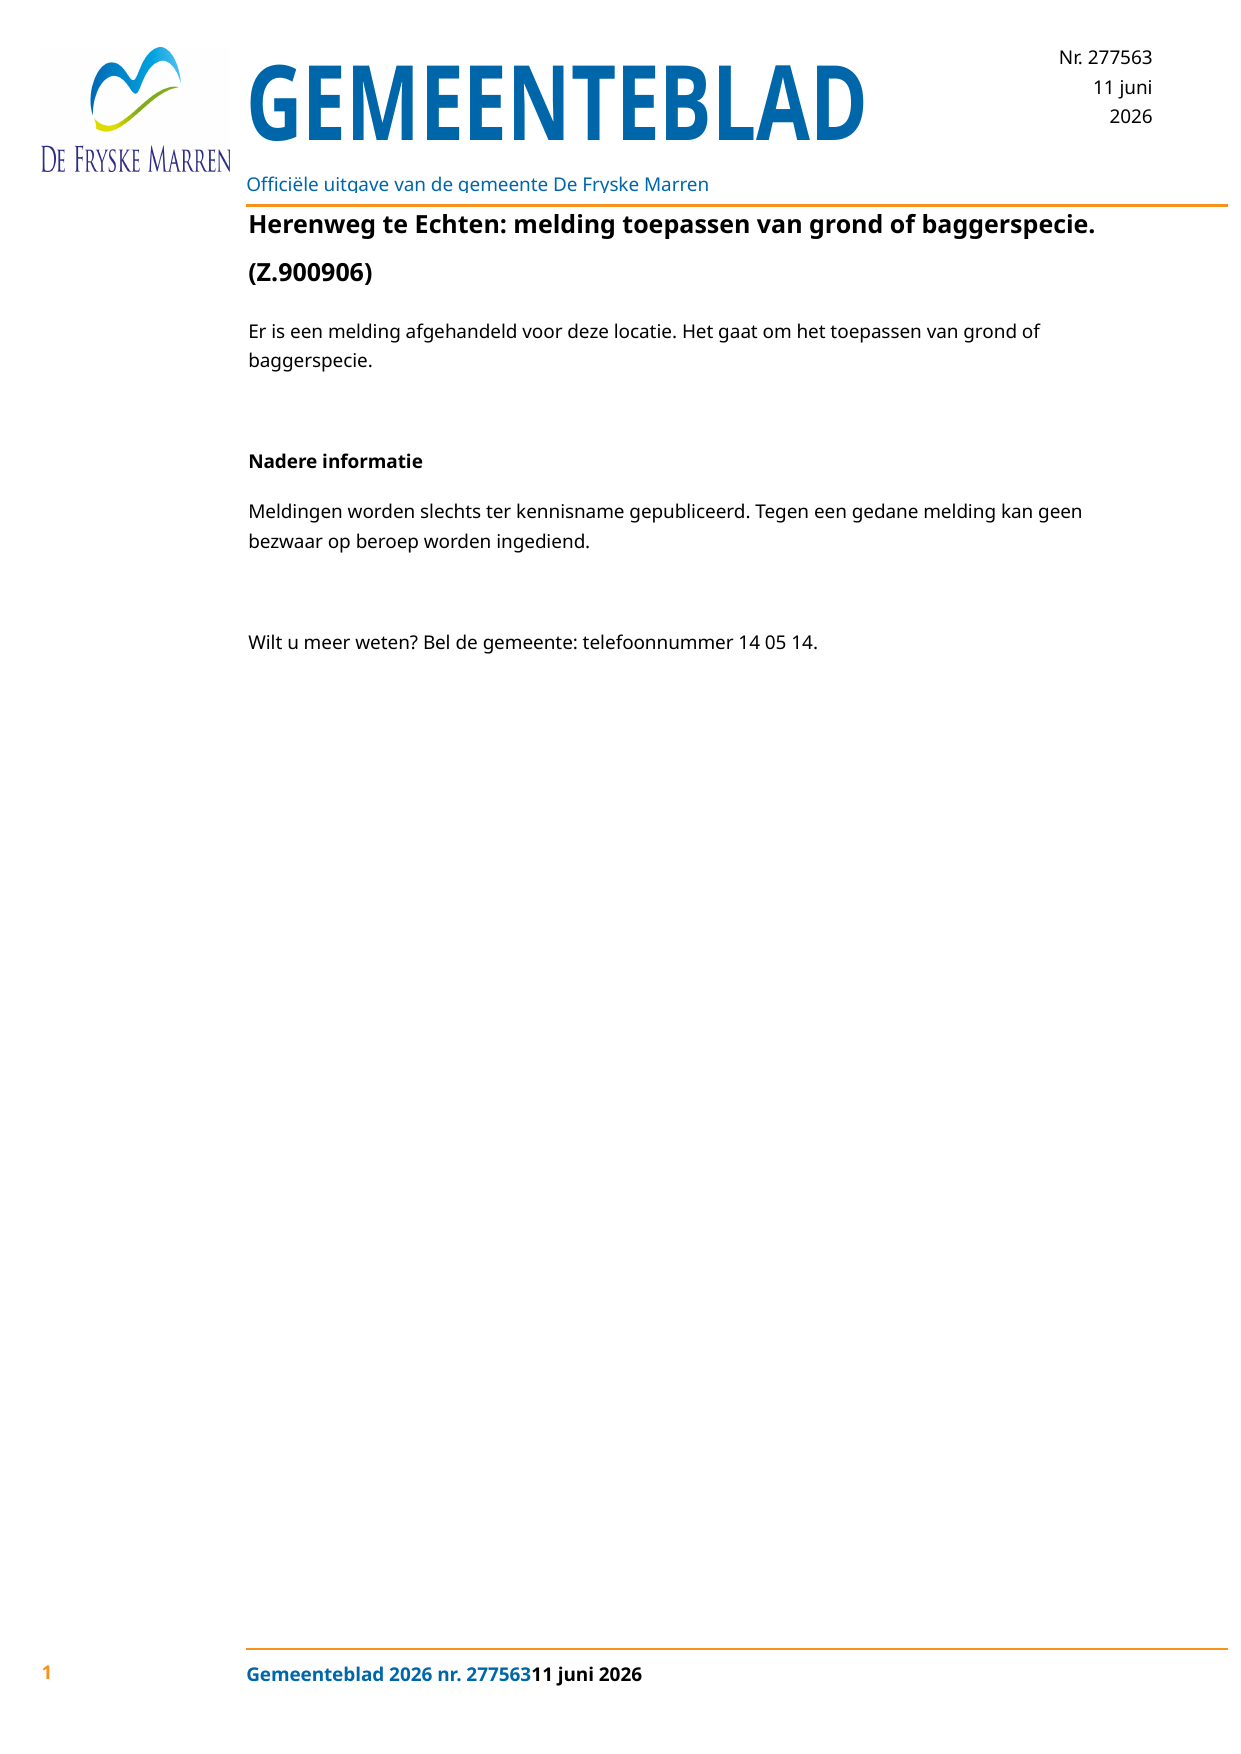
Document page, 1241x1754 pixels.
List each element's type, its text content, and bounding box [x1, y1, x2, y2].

text Er is een melding afgehandeld voor deze locatie. Het gaat om het toepassen van grond of baggerspecie. [248, 318, 1152, 373]
text Herenweg te Echten: melding toepassen van grond of baggerspecie. (Z.900906) [248, 207, 1152, 288]
text Wilt u meer weten? Bel de gemeente: telefoonnummer 14 05 14. [248, 629, 1152, 655]
text Nadere informatie [248, 448, 1152, 474]
picture [41, 47, 231, 172]
text Meldingen worden slechts ter kennisname gepubliceerd. Tegen een gedane melding kan geen bezwaar op beroep worden ingediend. [248, 499, 1152, 554]
